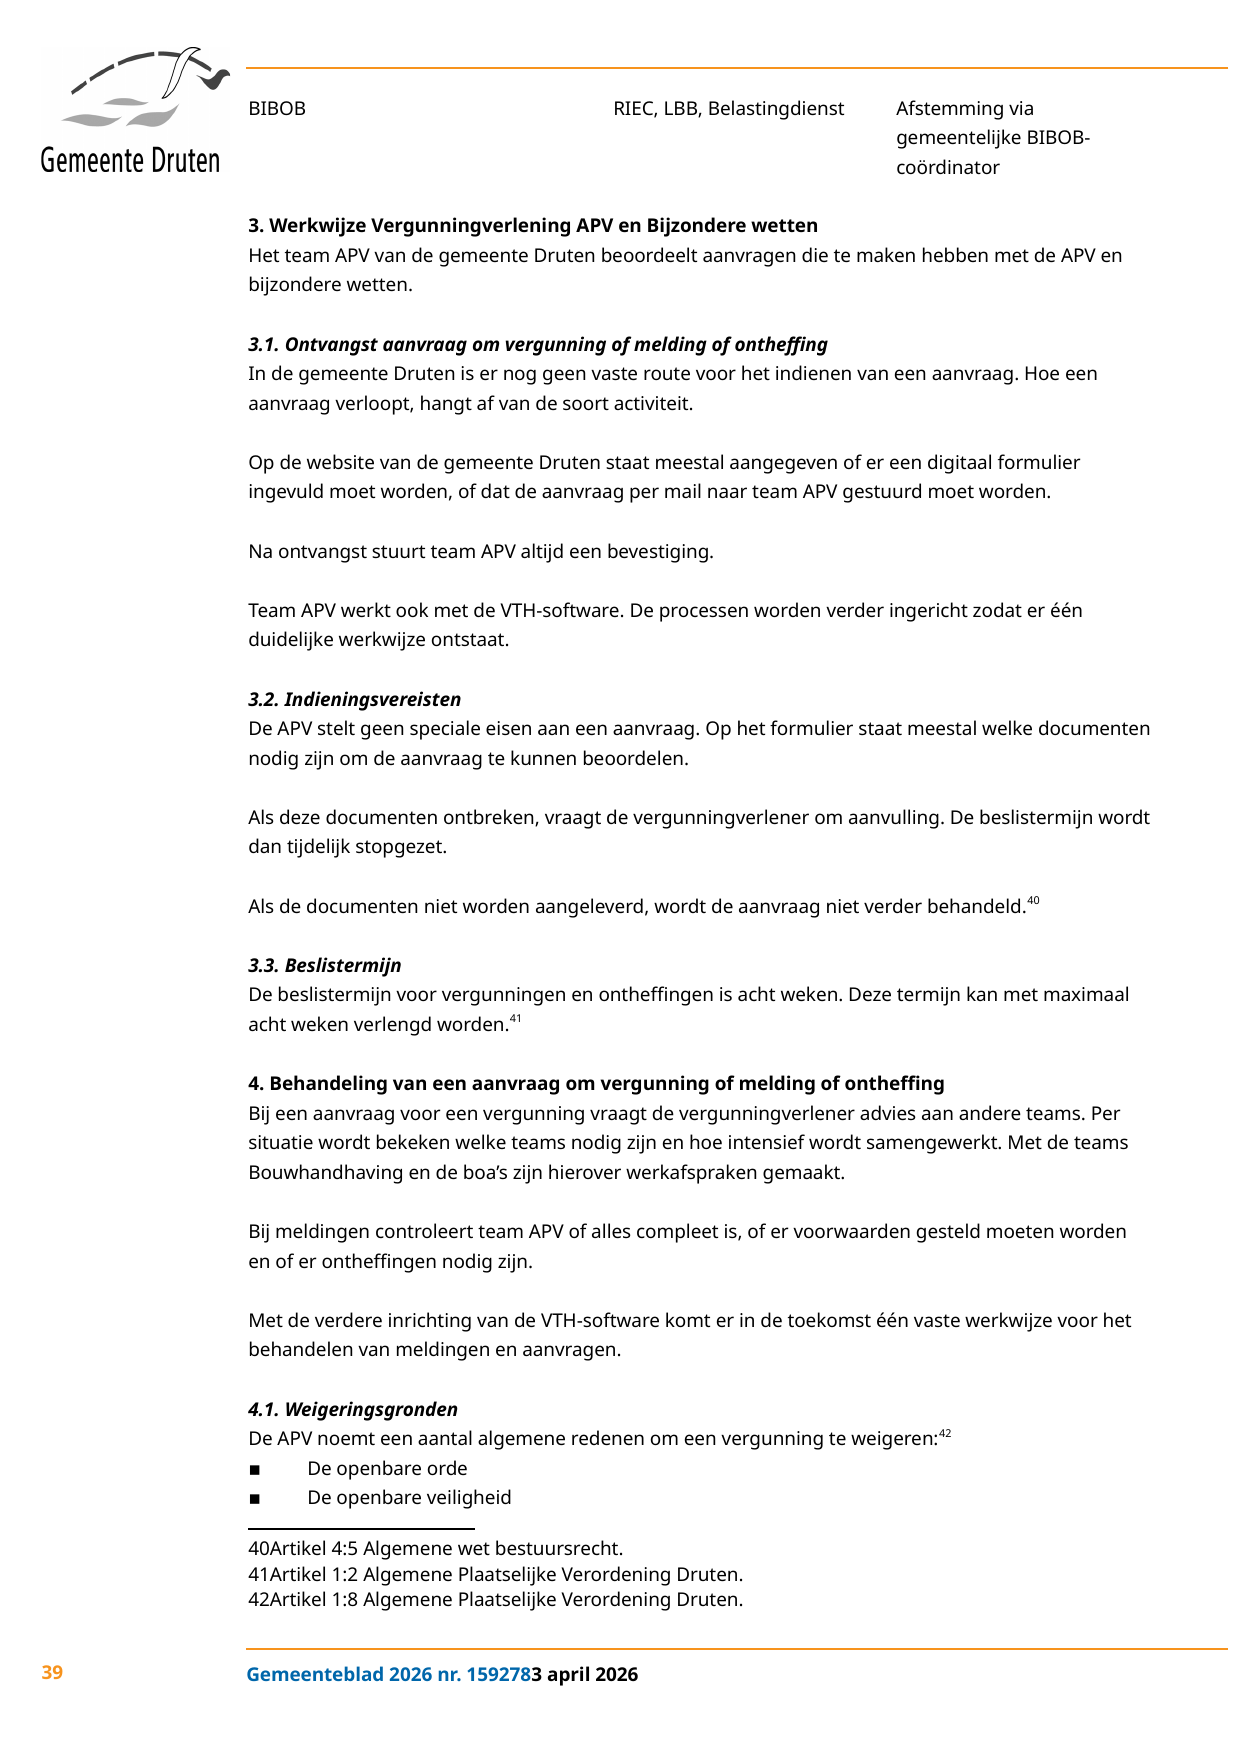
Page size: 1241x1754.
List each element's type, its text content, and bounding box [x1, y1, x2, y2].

text De APV noemt een aantal algemene redenen om een vergunning te weigeren: [248, 1425, 1152, 1451]
text Bij een aanvraag voor een vergunning vraagt de vergunningverlener advies aan andere teams. Per situatie wordt bekeken welke teams nodig zijn en hoe intensief wordt samengewerkt. Met de teams Bouwhandhaving en de boa’s zijn hierover werkafspraken gemaakt. [248, 1100, 1152, 1185]
text 4. Behandeling van een aanvraag om vergunning of melding of ontheffing [248, 1070, 1152, 1096]
text Artikel 1:8 Algemene Plaatselijke Verordening Druten. [248, 1586, 1152, 1612]
text Op de website van de gemeente Druten staat meestal aangegeven of er een digitaal formulier ingevuld moet worden, of dat de aanvraag per mail naar team APV gestuurd moet worden. [248, 449, 1152, 504]
text 3.3. Beslistermijn [248, 952, 1152, 978]
text Bij meldingen controleert team APV of alles compleet is, of er voorwaarden gesteld moeten worden en of er ontheffingen nodig zijn. [248, 1218, 1152, 1274]
text Artikel 1:2 Algemene Plaatselijke Verordening Druten. [248, 1561, 1152, 1586]
text In de gemeente Druten is er nog geen vaste route voor het indienen van een aanvraag. Hoe een aanvraag verloopt, hangt af van de soort activiteit. [248, 360, 1152, 416]
list De openbare veiligheid [248, 1484, 1152, 1510]
text De beslistermijn voor vergunningen en ontheffingen is acht weken. Deze termijn kan met maximaal acht weken verlengd worden. [248, 982, 1152, 1037]
text Team APV werkt ook met de VTH-software. De processen worden verder ingericht zodat er één duidelijke werkwijze ontstaat. [248, 597, 1152, 652]
text De APV stelt geen speciale eisen aan een aanvraag. Op het formulier staat meestal welke documenten nodig zijn om de aanvraag te kunnen beoordelen. [248, 715, 1152, 771]
text Als de documenten niet worden aangeleverd, wordt de aanvraag niet verder behandeld. [248, 893, 1152, 919]
text 3. Werkwijze Vergunningverlening APV en Bijzondere wetten [248, 212, 1152, 238]
text 4.1. Weigeringsgronden [248, 1396, 1152, 1422]
text 3.2. Indieningsvereisten [248, 686, 1152, 712]
text Met de verdere inrichting van de VTH-software komt er in de toekomst één vaste werkwijze voor het behandelen van meldingen en aanvragen. [248, 1307, 1152, 1362]
picture [41, 47, 231, 172]
table_cell BIBOB [248, 95, 613, 180]
text Na ontvangst stuurt team APV altijd een bevestiging. [248, 538, 1152, 564]
table_cell RIEC, LBB, Belastingdienst [613, 95, 896, 180]
text Artikel 4:5 Algemene wet bestuursrecht. [248, 1535, 1152, 1561]
text Het team APV van de gemeente Druten beoordeelt aanvragen die te maken hebben met de APV en bijzondere wetten. [248, 242, 1152, 297]
table_cell Afstemming via gemeentelijke BIBOB-coördinator [896, 95, 1152, 180]
list De openbare orde [248, 1455, 1152, 1481]
text Als deze documenten ontbreken, vraagt de vergunningverlener om aanvulling. De beslistermijn wordt dan tijdelijk stopgezet. [248, 804, 1152, 859]
text 3.1. Ontvangst aanvraag om vergunning of melding of ontheffing [248, 331, 1152, 357]
